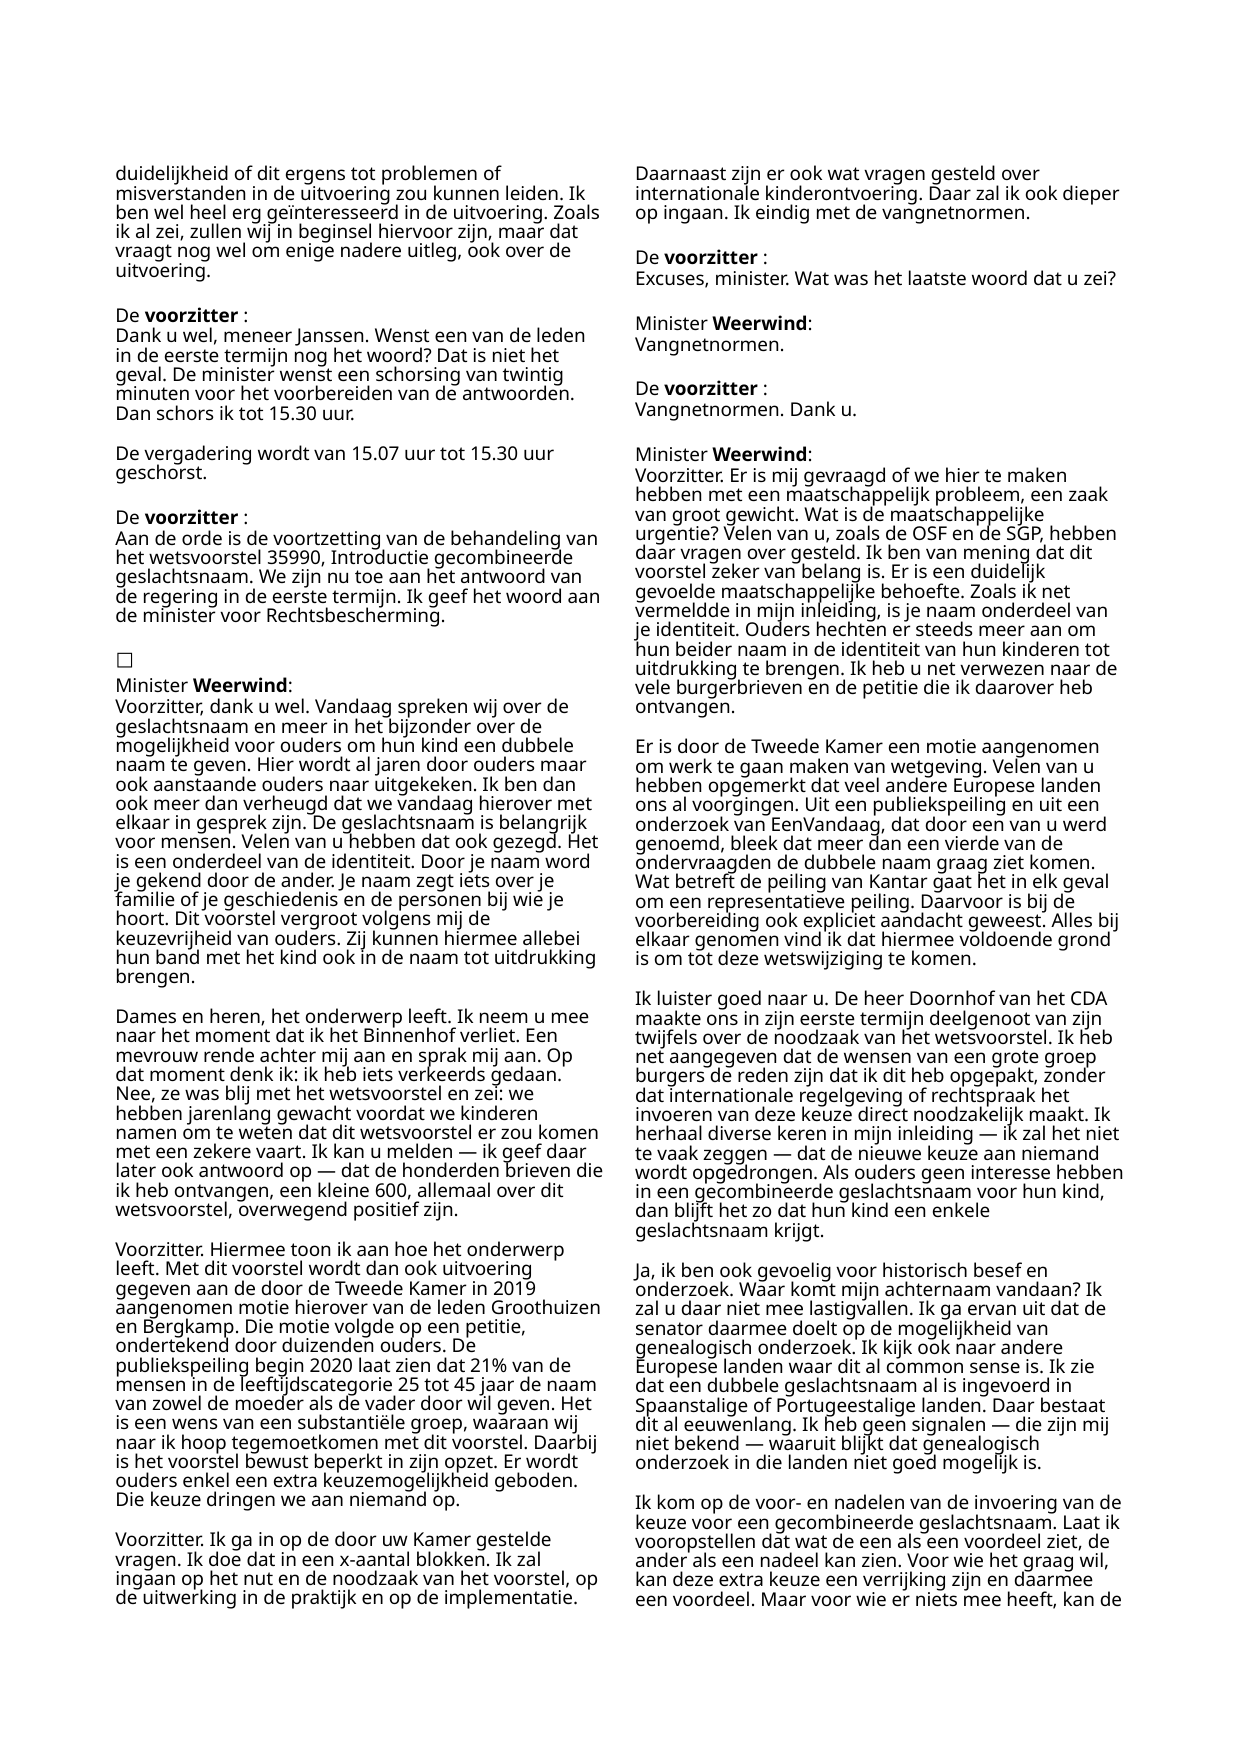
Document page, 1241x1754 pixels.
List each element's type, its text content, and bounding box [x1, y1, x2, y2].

text Dank u wel, meneer Janssen. Wenst een van de leden in de eerste termijn nog het woord? Dat is niet het geval. De minister wenst een schorsing van twintig minuten voor het voorbereiden van de antwoorden. Dan schors ik tot 15.30 uur. [115, 327, 605, 424]
text Voorzitter. Hiermee toon ik aan hoe het onderwerp leeft. Met dit voorstel wordt dan ook uitvoering gegeven aan de door de Tweede Kamer in 2019 aangenomen motie hierover van de leden Groothuizen en Bergkamp. Die motie volgde op een petitie, ondertekend door duizenden ouders. De publiekspeiling begin 2020 laat zien dat 21% van de mensen in de leeftijdscategorie 25 tot 45 jaar de naam van zowel de moeder als de vader door wil geven. Het is een wens van een substantiële groep, waaraan wij naar ik hoop tegemoetkomen met dit voorstel. Daarbij is het voorstel bewust beperkt in zijn opzet. Er wordt ouders enkel een extra keuzemogelijkheid geboden. Die keuze dringen we aan niemand op. [115, 1241, 605, 1511]
text Excuses, minister. Wat was het laatste woord dat u zei? [635, 270, 1125, 289]
text Voorzitter. Ik ga in op de door uw Kamer gestelde vragen. Ik doe dat in een x-aantal blokken. Ik zal ingaan op het nut en de noodzaak van het voorstel, op de uitwerking in de praktijk en op de implementatie. [115, 1531, 605, 1608]
text duidelijkheid of dit ergens tot problemen of misverstanden in de uitvoering zou kunnen leiden. Ik ben wel heel erg geïnteresseerd in de uitvoering. Zoals ik al zei, zullen wij in beginsel hiervoor zijn, maar dat vraagt nog wel om enige nadere uitleg, ook over de uitvoering. [115, 165, 605, 281]
text De voorzitter : [635, 244, 1125, 270]
text Minister Weerwind: [635, 310, 1125, 336]
text De voorzitter : [635, 376, 1125, 401]
text ⬜ [115, 647, 605, 673]
text De voorzitter : [115, 302, 605, 327]
text De voorzitter : [115, 504, 605, 530]
text Ja, ik ben ook gevoelig voor historisch besef en onderzoek. Waar komt mijn achternaam vandaan? Ik zal u daar niet mee lastigvallen. Ik ga ervan uit dat de senator daarmee doelt op de mogelijkheid van genealogisch onderzoek. Ik kijk ook naar andere Europese landen waar dit al common sense is. Ik zie dat een dubbele geslachtsnaam al is ingevoerd in Spaanstalige of Portugeestalige landen. Daar bestaat dit al eeuwenlang. Ik heb geen signalen — die zijn mij niet bekend — waaruit blijkt dat genealogisch onderzoek in die landen niet goed mogelijk is. [635, 1262, 1125, 1474]
text Ik kom op de voor- en nadelen van de invoering van de keuze voor een gecombineerde geslachtsnaam. Laat ik vooropstellen dat wat de een als een voordeel ziet, de ander als een nadeel kan zien. Voor wie het graag wil, kan deze extra keuze een verrijking zijn en daarmee een voordeel. Maar voor wie er niets mee heeft, kan de [635, 1494, 1125, 1610]
text Voorzitter. Er is mij gevraagd of we hier te maken hebben met een maatschappelijk probleem, een zaak van groot gewicht. Wat is de maatschappelijke urgentie? Velen van u, zoals de OSF en de SGP, hebben daar vragen over gesteld. Ik ben van mening dat dit voorstel zeker van belang is. Er is een duidelijk gevoelde maatschappelijke behoefte. Zoals ik net vermeldde in mijn inleiding, is je naam onderdeel van je identiteit. Ouders hechten er steeds meer aan om hun beider naam in de identiteit van hun kinderen tot uitdrukking te brengen. Ik heb u net verwezen naar de vele burgerbrieven en de petitie die ik daarover heb ontvangen. [635, 467, 1125, 718]
text Daarnaast zijn er ook wat vragen gesteld over internationale kinderontvoering. Daar zal ik ook dieper op ingaan. Ik eindig met de vangnetnormen. [635, 165, 1125, 223]
text Dames en heren, het onderwerp leeft. Ik neem u mee naar het moment dat ik het Binnenhof verliet. Een mevrouw rende achter mij aan en sprak mij aan. Op dat moment denk ik: ik heb iets verkeerds gedaan. Nee, ze was blij met het wetsvoorstel en zei: we hebben jarenlang gewacht voordat we kinderen namen om te weten dat dit wetsvoorstel er zou komen met een zekere vaart. Ik kan u melden — ik geef daar later ook antwoord op — dat de honderden brieven die ik heb ontvangen, een kleine 600, allemaal over dit wetsvoorstel, overwegend positief zijn. [115, 1008, 605, 1220]
text Vangnetnormen. [635, 336, 1125, 355]
text Ik luister goed naar u. De heer Doornhof van het CDA maakte ons in zijn eerste termijn deelgenoot van zijn twijfels over de noodzaak van het wetsvoorstel. Ik heb net aangegeven dat de wensen van een grote groep burgers de reden zijn dat ik dit heb opgepakt, zonder dat internationale regelgeving of rechtspraak het invoeren van deze keuze direct noodzakelijk maakt. Ik herhaal diverse keren in mijn inleiding — ik zal het niet te vaak zeggen — dat de nieuwe keuze aan niemand wordt opgedrongen. Als ouders geen interesse hebben in een gecombineerde geslachtsnaam voor hun kind, dan blijft het zo dat hun kind een enkele geslachtsnaam krijgt. [635, 990, 1125, 1241]
text Minister Weerwind: [115, 673, 605, 698]
text De vergadering wordt van 15.07 uur tot 15.30 uur geschorst. [115, 445, 605, 483]
text Minister Weerwind: [635, 441, 1125, 467]
text Voorzitter, dank u wel. Vandaag spreken wij over de geslachtsnaam en meer in het bijzonder over de mogelijkheid voor ouders om hun kind een dubbele naam te geven. Hier wordt al jaren door ouders maar ook aanstaande ouders naar uitgekeken. Ik ben dan ook meer dan verheugd dat we vandaag hierover met elkaar in gesprek zijn. De geslachtsnaam is belangrijk voor mensen. Velen van u hebben dat ook gezegd. Het is een onderdeel van de identiteit. Door je naam word je gekend door de ander. Je naam zegt iets over je familie of je geschiedenis en de personen bij wie je hoort. Dit voorstel vergroot volgens mij de keuzevrijheid van ouders. Zij kunnen hiermee allebei hun band met het kind ook in de naam tot uitdrukking brengen. [115, 698, 605, 987]
text Aan de orde is de voortzetting van de behandeling van het wetsvoorstel 35990, Introductie gecombineerde geslachtsnaam. We zijn nu toe aan het antwoord van de regering in de eerste termijn. Ik geef het woord aan de minister voor Rechtsbescherming. [115, 530, 605, 626]
text Er is door de Tweede Kamer een motie aangenomen om werk te gaan maken van wetgeving. Velen van u hebben opgemerkt dat veel andere Europese landen ons al voorgingen. Uit een publiekspeiling en uit een onderzoek van EenVandaag, dat door een van u werd genoemd, bleek dat meer dan een vierde van de ondervraagden de dubbele naam graag ziet komen. Wat betreft de peiling van Kantar gaat het in elk geval om een representatieve peiling. Daarvoor is bij de voorbereiding ook expliciet aandacht geweest. Alles bij elkaar genomen vind ik dat hiermee voldoende grond is om tot deze wetswijziging te komen. [635, 738, 1125, 970]
text Vangnetnormen. Dank u. [635, 401, 1125, 421]
